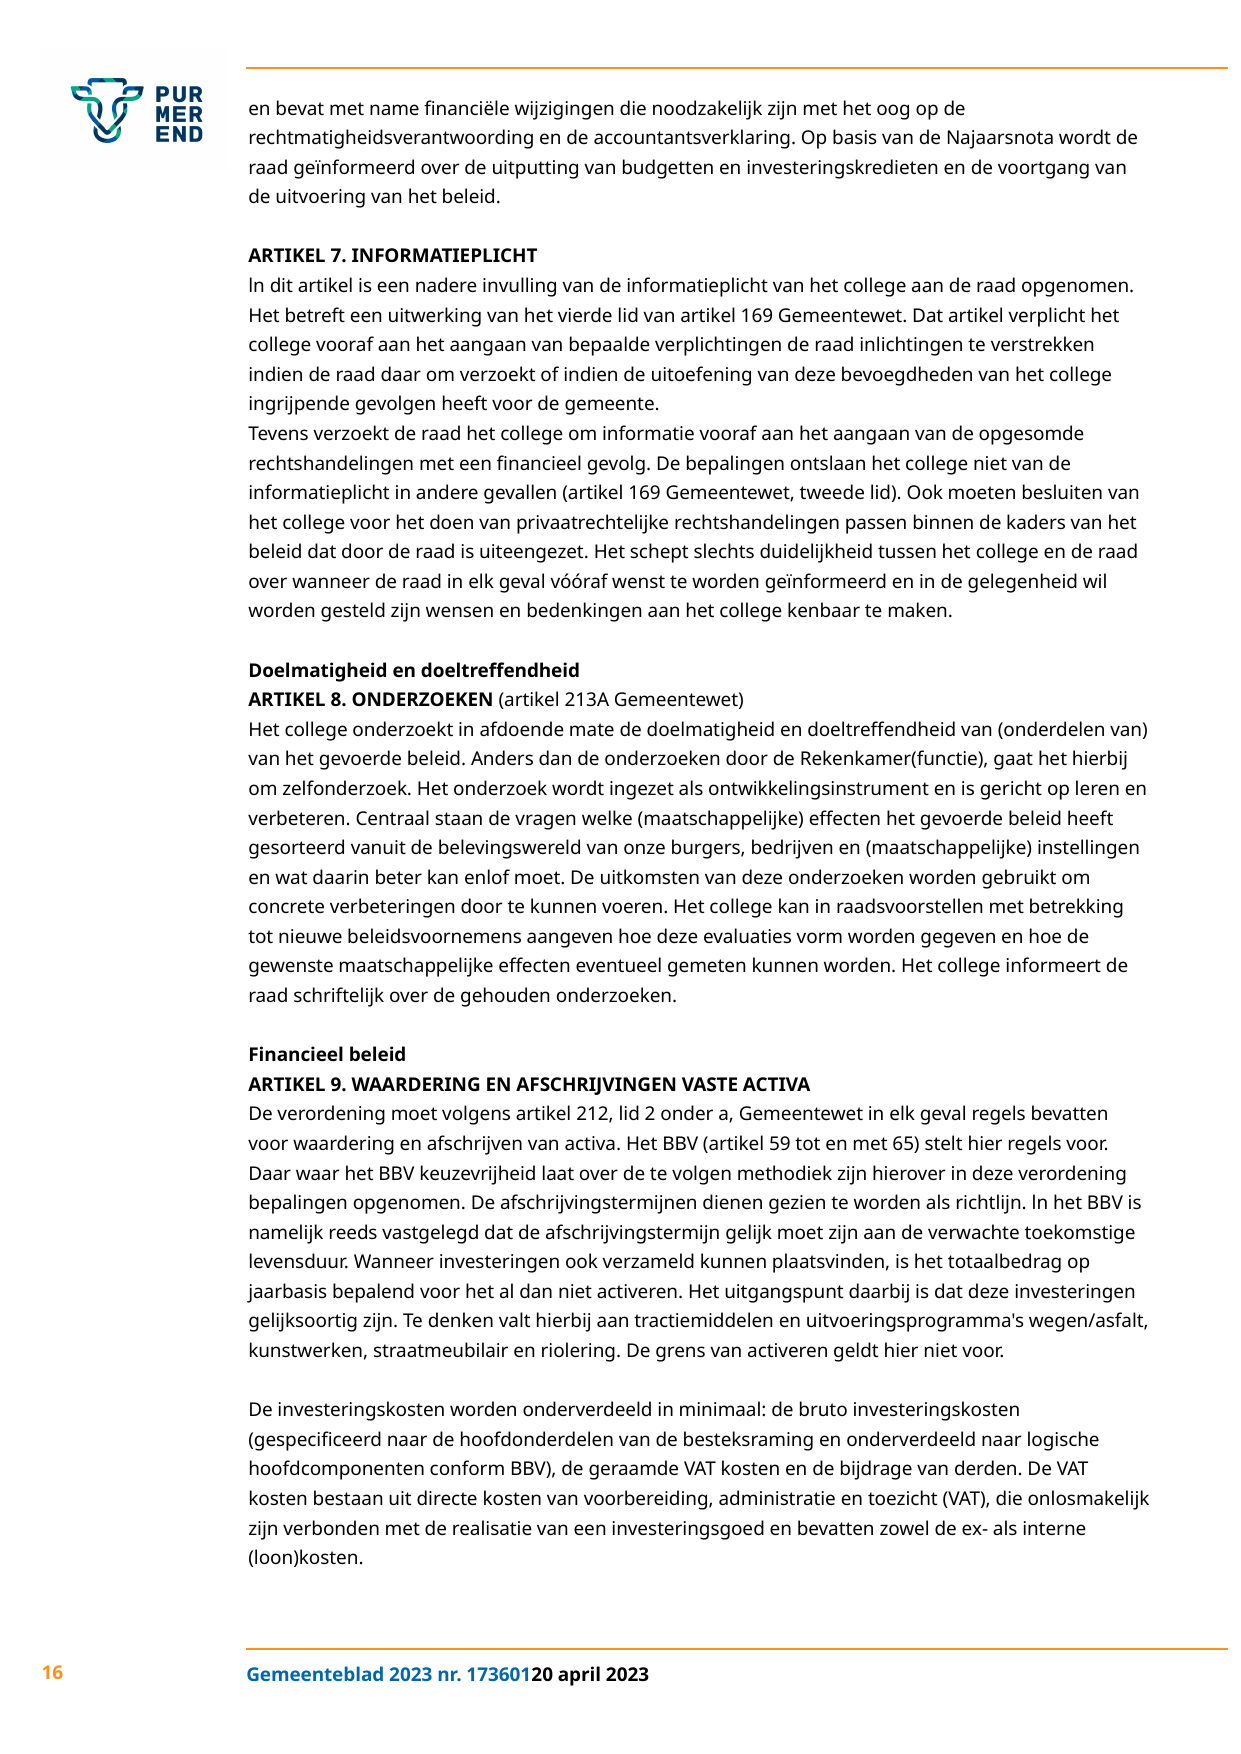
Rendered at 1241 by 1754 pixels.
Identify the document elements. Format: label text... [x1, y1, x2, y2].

text ARTIKEL 7. INFORMATIEPLICHT [248, 243, 1152, 268]
text Tevens verzoekt de raad het college om informatie vooraf aan het aangaan van de opgesomde rechtshandelingen met een financieel gevolg. De bepalingen ontslaan het college niet van de informatieplicht in andere gevallen (artikel 169 Gemeentewet, tweede lid). Ook moeten besluiten van het college voor het doen van privaatrechtelijke rechtshandelingen passen binnen de kaders van het beleid dat door de raad is uiteengezet. Het schept slechts duidelijkheid tussen het college en de raad over wanneer de raad in elk geval vóóraf wenst te worden geïnformeerd en in de gelegenheid wil worden gesteld zijn wensen en bedenkingen aan het college kenbaar te maken. [248, 420, 1152, 623]
text Financieel beleid [248, 1041, 1152, 1067]
text Doelmatigheid en doeltreffendheid [248, 657, 1152, 683]
text ln dit artikel is een nadere invulling van de informatieplicht van het college aan de raad opgenomen. Het betreft een uitwerking van het vierde lid van artikel 169 Gemeentewet. Dat artikel verplicht het college vooraf aan het aangaan van bepaalde verplichtingen de raad inlichtingen te verstrekken indien de raad daar om verzoekt of indien de uitoefening van deze bevoegdheden van het college ingrijpende gevolgen heeft voor de gemeente. [248, 272, 1152, 416]
picture [41, 47, 231, 172]
text ARTIKEL 9. WAARDERING EN AFSCHRIJVINGEN VASTE ACTIVA [248, 1071, 1152, 1097]
text De verordening moet volgens artikel 212, lid 2 onder a, Gemeentewet in elk geval regels bevatten voor waardering en afschrijven van activa. Het BBV (artikel 59 tot en met 65) stelt hier regels voor. Daar waar het BBV keuzevrijheid laat over de te volgen methodiek zijn hierover in deze verordening bepalingen opgenomen. De afschrijvingstermijnen dienen gezien te worden als richtlijn. ln het BBV is namelijk reeds vastgelegd dat de afschrijvingstermijn gelijk moet zijn aan de verwachte toekomstige levensduur. Wanneer investeringen ook verzameld kunnen plaatsvinden, is het totaalbedrag op jaarbasis bepalend voor het al dan niet activeren. Het uitgangspunt daarbij is dat deze investeringen gelijksoortig zijn. Te denken valt hierbij aan tractiemiddelen en uitvoeringsprogramma's wegen/asfalt, kunstwerken, straatmeubilair en riolering. De grens van activeren geldt hier niet voor. [248, 1101, 1152, 1363]
text en bevat met name financiële wijzigingen die noodzakelijk zijn met het oog op de rechtmatigheidsverantwoording en de accountantsverklaring. Op basis van de Najaarsnota wordt de raad geïnformeerd over de uitputting van budgetten en investeringskredieten en de voortgang van de uitvoering van het beleid. [248, 95, 1152, 209]
text De investeringskosten worden onderverdeeld in minimaal: de bruto investeringskosten (gespecificeerd naar de hoofdonderdelen van de besteksraming en onderverdeeld naar logische hoofdcomponenten conform BBV), de geraamde VAT kosten en de bijdrage van derden. De VAT kosten bestaan uit directe kosten van voorbereiding, administratie en toezicht (VAT), die onlosmakelijk zijn verbonden met de realisatie van een investeringsgoed en bevatten zowel de ex- als interne (loon)kosten. [248, 1396, 1152, 1570]
text Het college onderzoekt in afdoende mate de doelmatigheid en doeltreffendheid van (onderdelen van) van het gevoerde beleid. Anders dan de onderzoeken door de Rekenkamer(functie), gaat het hierbij om zelfonderzoek. Het onderzoek wordt ingezet als ontwikkelingsinstrument en is gericht op leren en verbeteren. Centraal staan de vragen welke (maatschappelijke) effecten het gevoerde beleid heeft gesorteerd vanuit de belevingswereld van onze burgers, bedrijven en (maatschappelijke) instellingen en wat daarin beter kan enlof moet. De uitkomsten van deze onderzoeken worden gebruikt om concrete verbeteringen door te kunnen voeren. Het college kan in raadsvoorstellen met betrekking tot nieuwe beleidsvoornemens aangeven hoe deze evaluaties vorm worden gegeven en hoe de gewenste maatschappelijke effecten eventueel gemeten kunnen worden. Het college informeert de raad schriftelijk over de gehouden onderzoeken. [248, 716, 1152, 1008]
text ARTIKEL 8. ONDERZOEKEN (artikel 213A Gemeentewet) [248, 686, 1152, 712]
